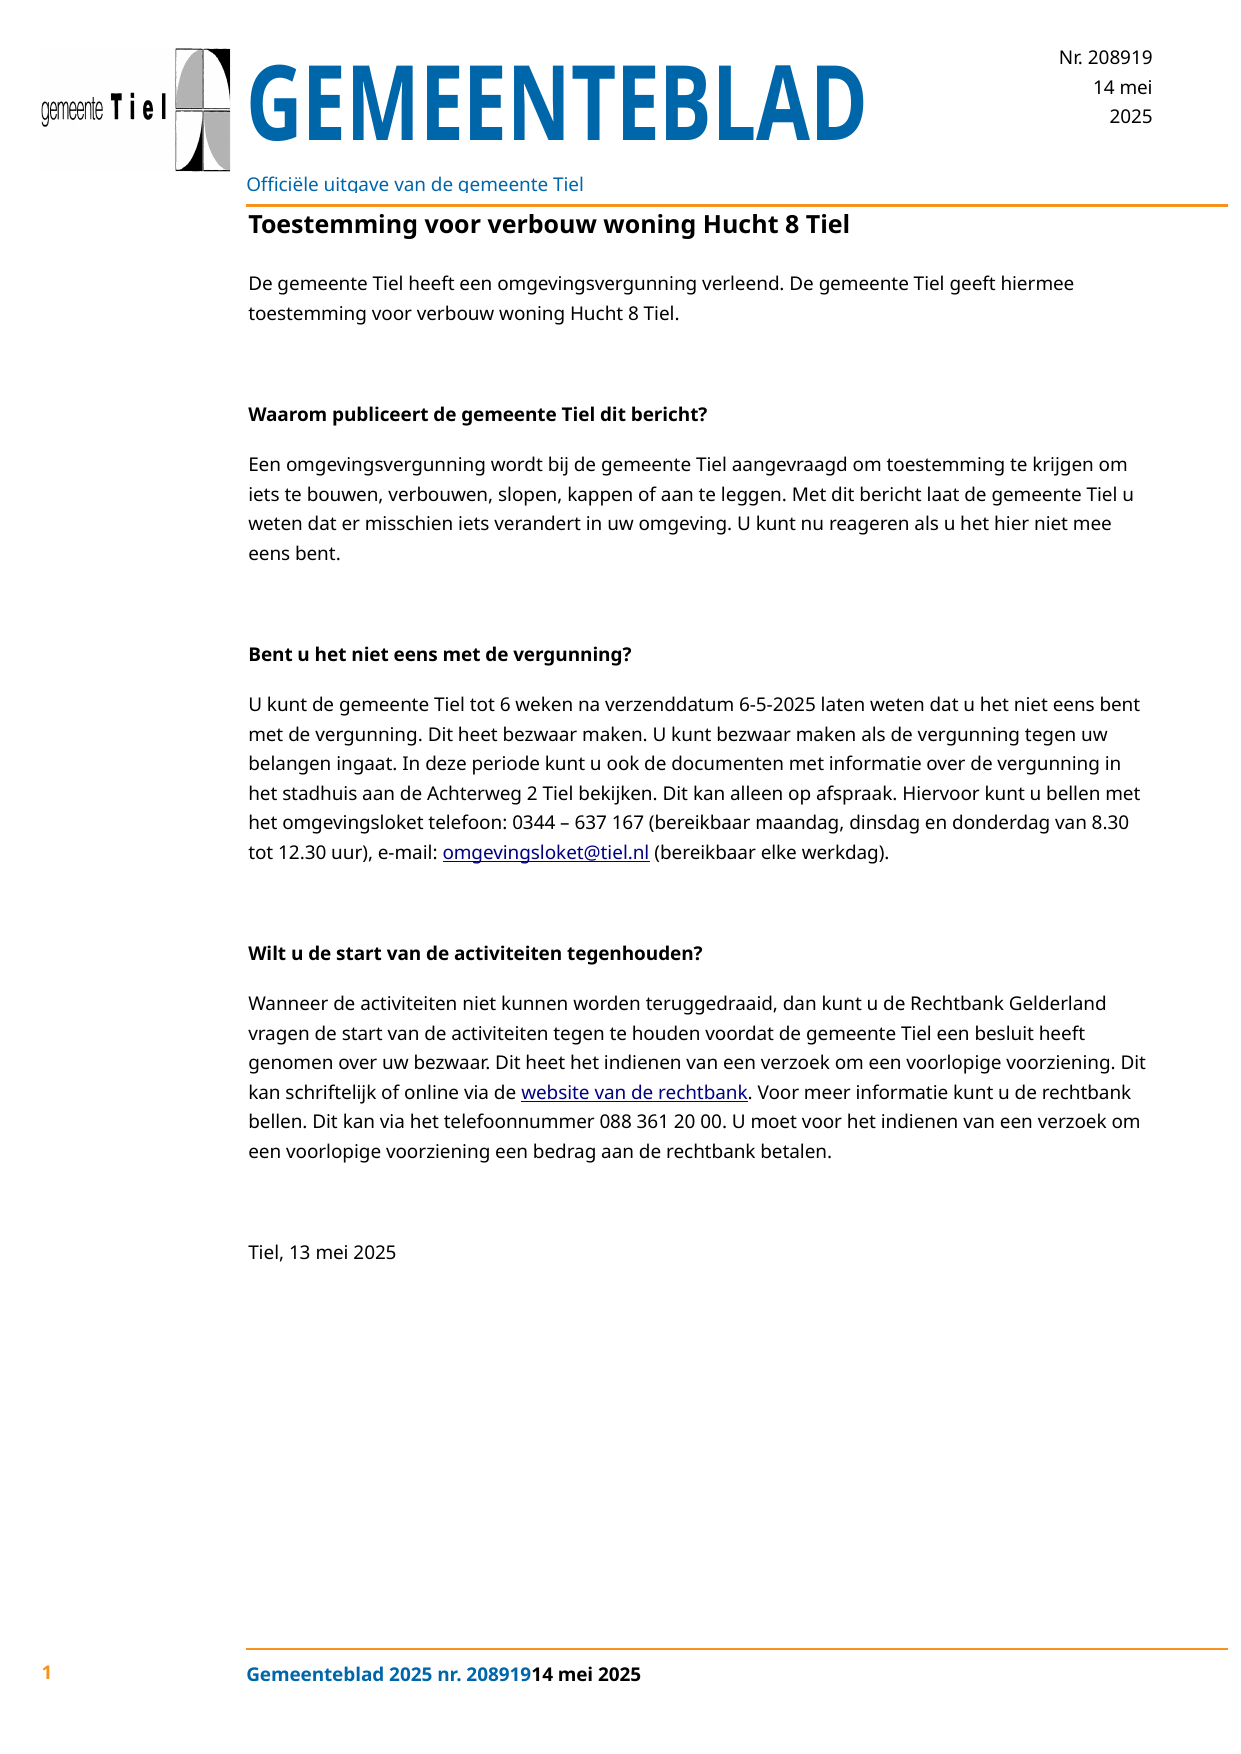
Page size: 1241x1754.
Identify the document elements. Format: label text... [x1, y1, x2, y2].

picture [41, 47, 231, 172]
text Toestemming voor verbouw woning Hucht 8 Tiel [248, 207, 1152, 241]
text Bent u het niet eens met de vergunning? [248, 641, 1152, 666]
text De gemeente Tiel heeft een omgevingsvergunning verleend. De gemeente Tiel geeft hiermee toestemming voor verbouw woning Hucht 8 Tiel. [248, 270, 1152, 326]
text U kunt de gemeente Tiel tot 6 weken na verzenddatum 6-5-2025 laten weten dat u het niet eens bent met de vergunning. Dit heet bezwaar maken. U kunt bezwaar maken als de vergunning tegen uw belangen ingaat. In deze periode kunt u ook de documenten met informatie over de vergunning in het stadhuis aan de Achterweg 2 Tiel bekijken. Dit kan alleen op afspraak. Hiervoor kunt u bellen met het omgevingsloket telefoon: 0344 – 637 167 (bereikbaar maandag, dinsdag en donderdag van 8.30 tot 12.30 uur), e-mail: omgevingsloket@tiel.nl (bereikbaar elke werkdag). [248, 691, 1152, 865]
text Wanneer de activiteiten niet kunnen worden teruggedraaid, dan kunt u de Rechtbank Gelderland vragen de start van de activiteiten tegen te houden voordat de gemeente Tiel een besluit heeft genomen over uw bezwaar. Dit heet het indienen van een verzoek om een voorlopige voorziening. Dit kan schriftelijk of online via de website van de rechtbank. Voor meer informatie kunt u de rechtbank bellen. Dit kan via het telefoonnummer 088 361 20 00. U moet voor het indienen van een verzoek om een voorlopige voorziening een bedrag aan de rechtbank betalen. [248, 990, 1152, 1164]
text Tiel, 13 mei 2025 [248, 1239, 1152, 1265]
text Waarom publiceert de gemeente Tiel dit bericht? [248, 401, 1152, 426]
text Wilt u de start van de activiteiten tegenhouden? [248, 940, 1152, 966]
text Een omgevingsvergunning wordt bij de gemeente Tiel aangevraagd om toestemming te krijgen om iets te bouwen, verbouwen, slopen, kappen of aan te leggen. Met dit bericht laat de gemeente Tiel u weten dat er misschien iets verandert in uw omgeving. U kunt nu reageren als u het hier niet mee eens bent. [248, 451, 1152, 566]
